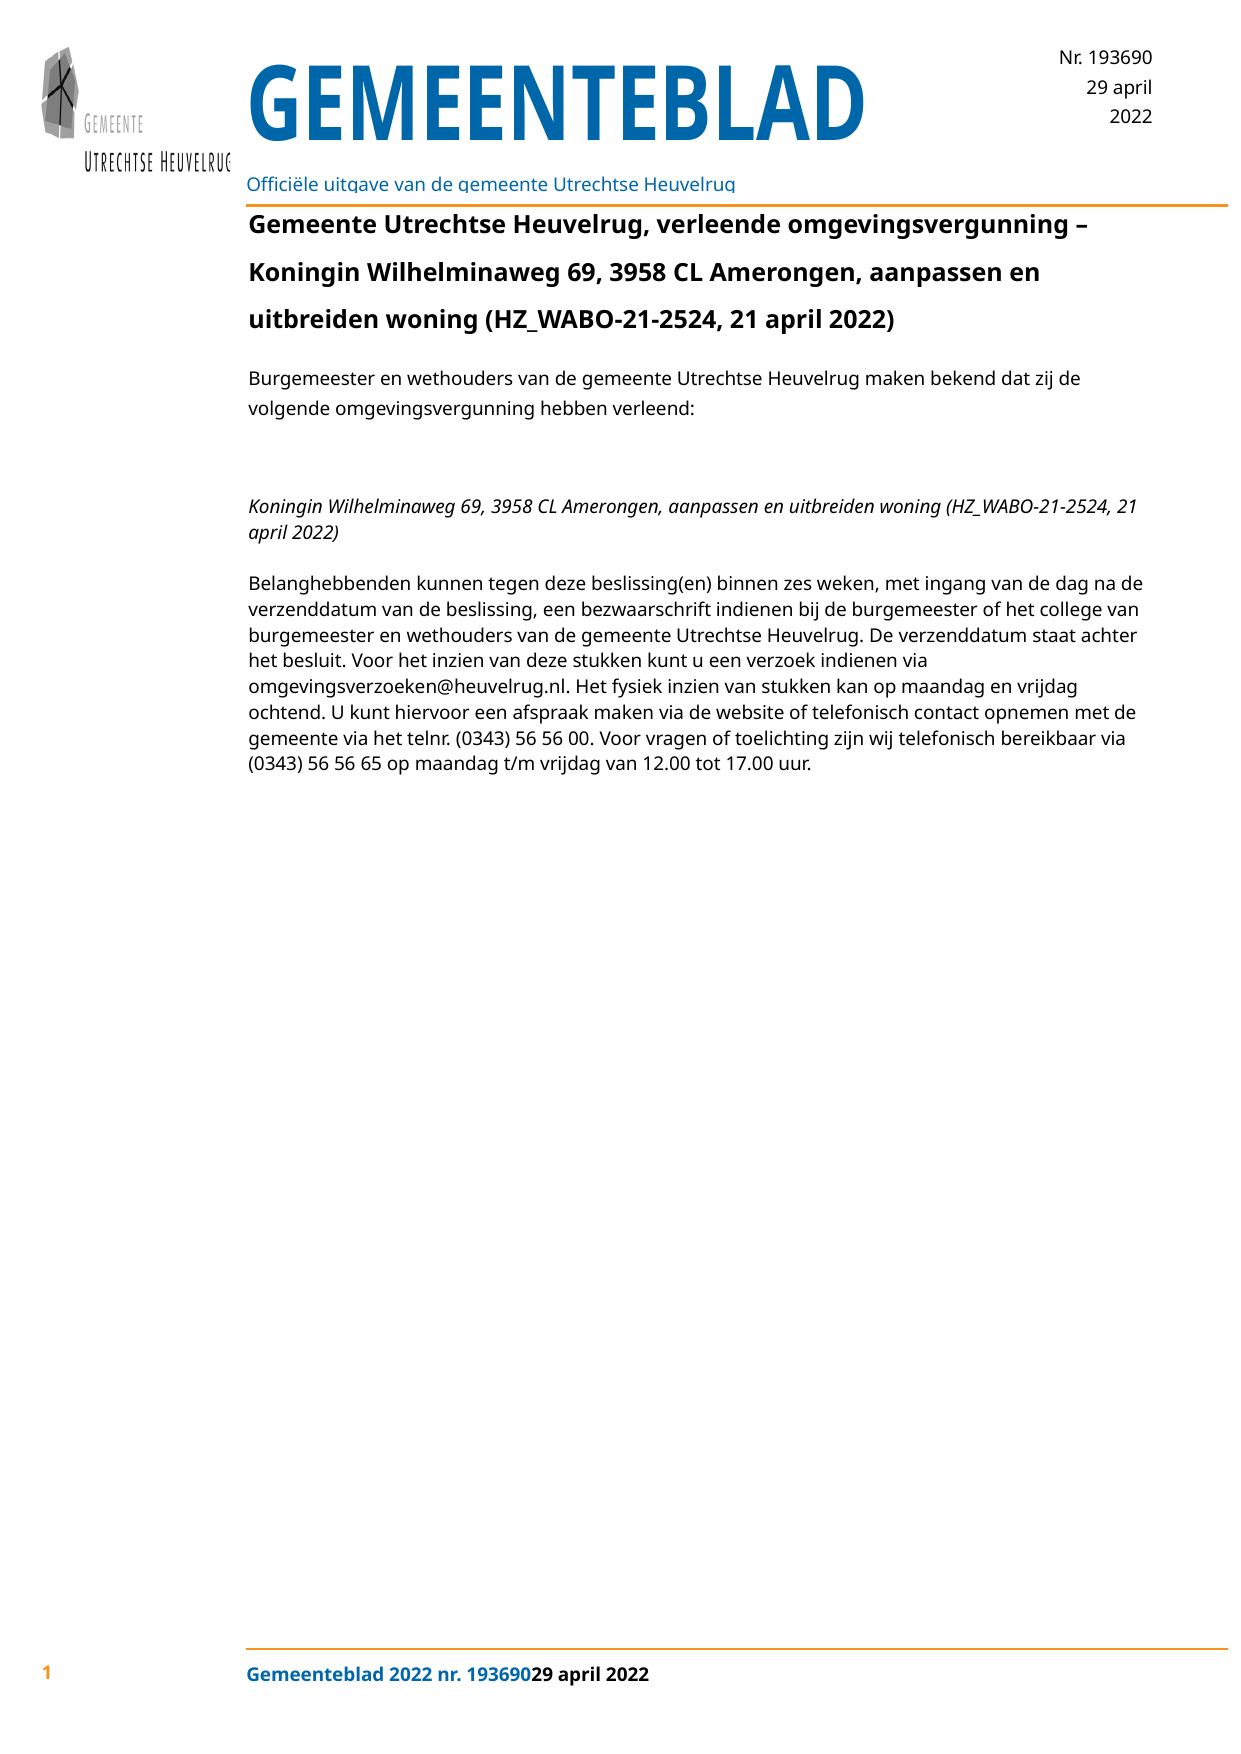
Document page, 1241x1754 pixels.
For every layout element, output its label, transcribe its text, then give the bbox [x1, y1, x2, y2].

text Belanghebbenden kunnen tegen deze beslissing(en) binnen zes weken, met ingang van de dag na de verzenddatum van de beslissing, een bezwaarschrift indienen bij de burgemeester of het college van burgemeester en wethouders van de gemeente Utrechtse Heuvelrug. De verzenddatum staat achter het besluit. Voor het inzien van deze stukken kunt u een verzoek indienen via omgevingsverzoeken@heuvelrug.nl. Het fysiek inzien van stukken kan op maandag en vrijdag ochtend. U kunt hiervoor een afspraak maken via de website of telefonisch contact opnemen met de gemeente via het telnr. (0343) 56 56 00. Voor vragen of toelichting zijn wij telefonisch bereikbaar via (0343) 56 56 65 op maandag t/m vrijdag van 12.00 tot 17.00 uur. [248, 571, 1152, 776]
text Burgemeester en wethouders van de gemeente Utrechtse Heuvelrug maken bekend dat zij de volgende omgevingsvergunning hebben verleend: [248, 366, 1152, 421]
picture [41, 47, 231, 172]
text Gemeente Utrechtse Heuvelrug, verleende omgevingsvergunning – Koningin Wilhelminaweg 69, 3958 CL Amerongen, aanpassen en uitbreiden woning (HZ_WABO-21-2524, 21 april 2022) [248, 207, 1152, 336]
text Koningin Wilhelminaweg 69, 3958 CL Amerongen, aanpassen en uitbreiden woning (HZ_WABO-21-2524, 21 april 2022) [248, 493, 1152, 545]
